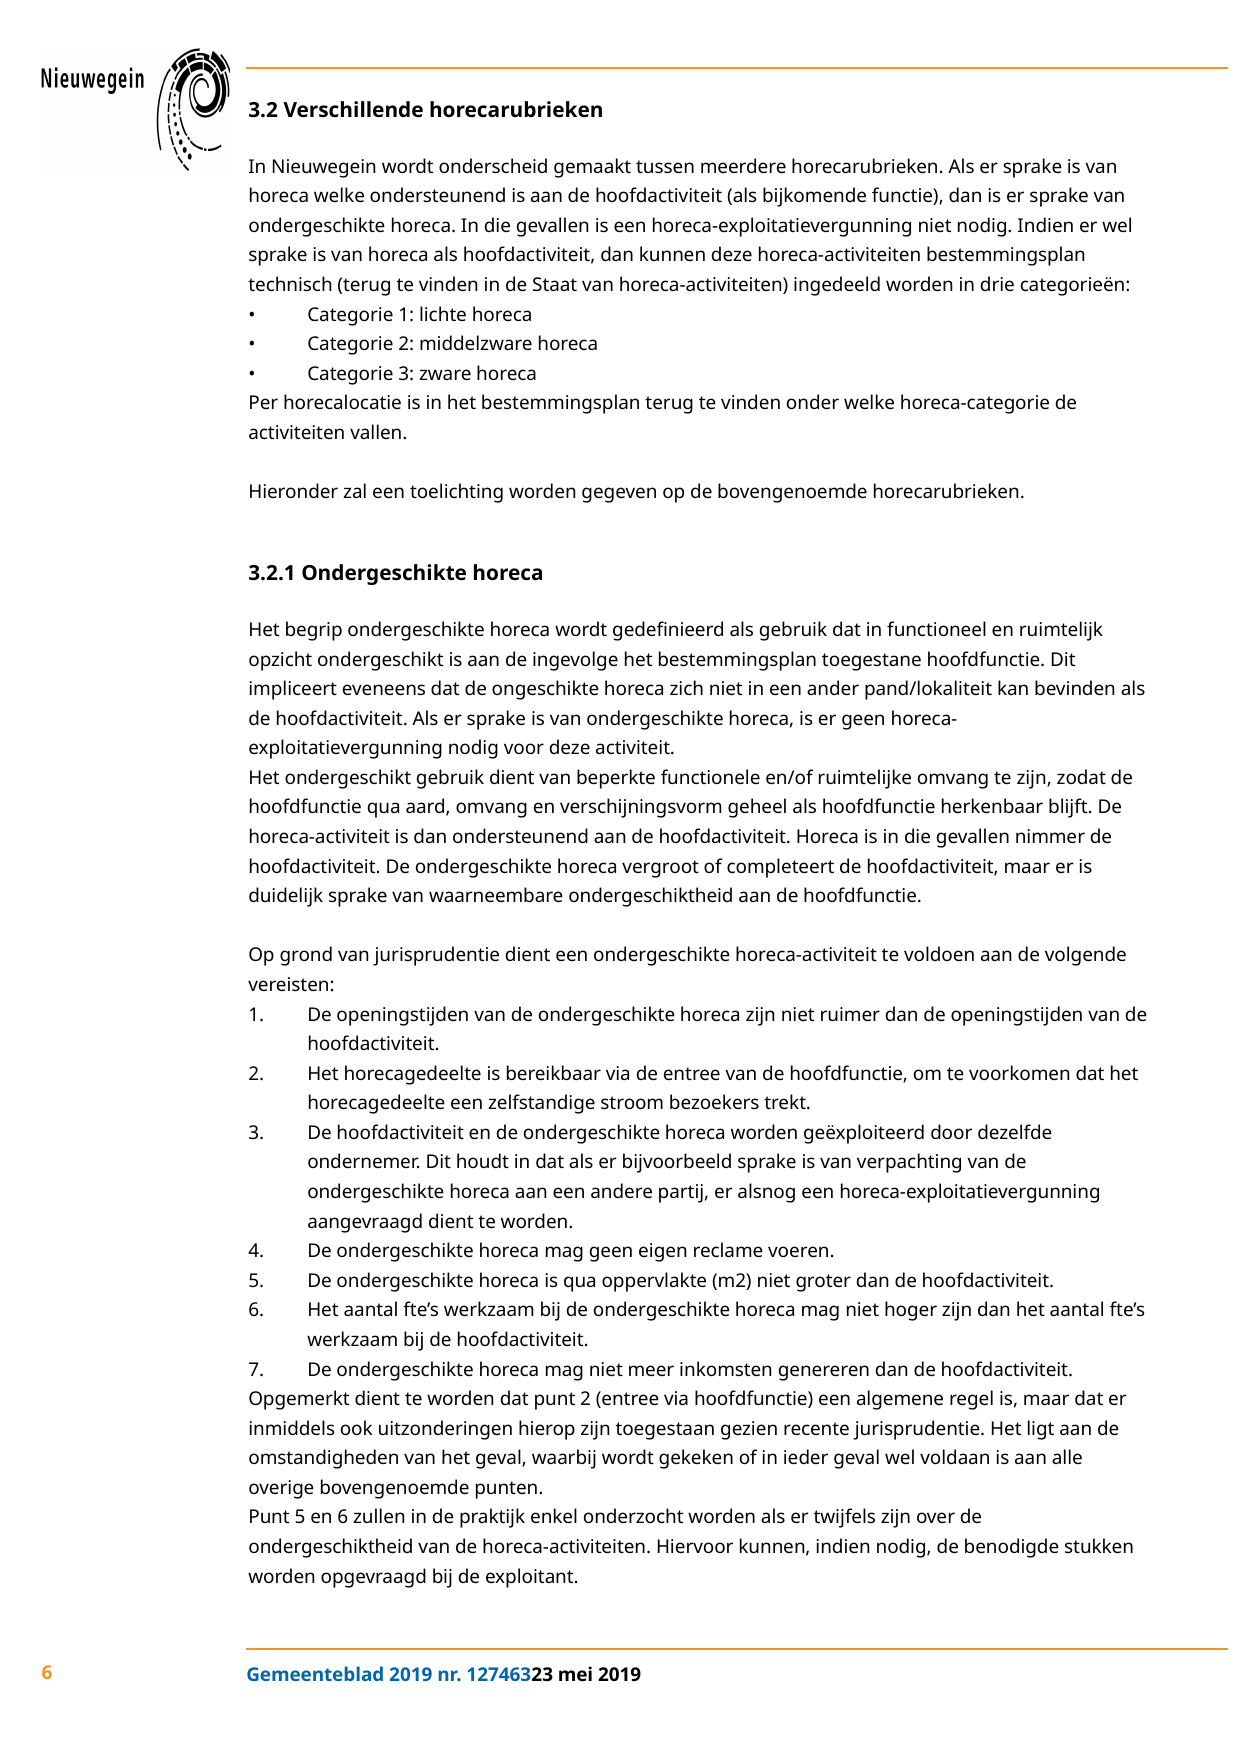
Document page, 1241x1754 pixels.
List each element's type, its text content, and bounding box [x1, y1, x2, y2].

list De ondergeschikte horeca mag geen eigen reclame voeren. [248, 1237, 1152, 1263]
text Het ondergeschikt gebruik dient van beperkte functionele en/of ruimtelijke omvang te zijn, zodat de hoofdfunctie qua aard, omvang en verschijningsvorm geheel als hoofdfunctie herkenbaar blijft. De horeca-activiteit is dan ondersteunend aan de hoofdactiviteit. Horeca is in die gevallen nimmer de hoofdactiviteit. De ondergeschikte horeca vergroot of completeert de hoofdactiviteit, maar er is duidelijk sprake van waarneembare ondergeschiktheid aan de hoofdfunctie. [248, 764, 1152, 908]
list Categorie 3: zware horeca [248, 360, 1152, 386]
list Het aantal fte’s werkzaam bij de ondergeschikte horeca mag niet hoger zijn dan het aantal fte’s werkzaam bij de hoofdactiviteit. [248, 1297, 1152, 1352]
list Categorie 1: lichte horeca [248, 301, 1152, 326]
text 3.2 Verschillende horecarubrieken [248, 95, 1152, 123]
picture [41, 47, 231, 172]
list Categorie 2: middelzware horeca [248, 330, 1152, 356]
text Op grond van jurisprudentie dient een ondergeschikte horeca-activiteit te voldoen aan de volgende vereisten: [248, 942, 1152, 997]
text Hieronder zal een toelichting worden gegeven op de bovengenoemde horecarubrieken. [248, 478, 1152, 504]
list De ondergeschikte horeca mag niet meer inkomsten genereren dan de hoofdactiviteit. [248, 1356, 1152, 1382]
text 3.2.1 Ondergeschikte horeca [248, 558, 1152, 587]
list Het horecagedeelte is bereikbaar via de entree van de hoofdfunctie, om te voorkomen dat het horecagedeelte een zelfstandige stroom bezoekers trekt. [248, 1060, 1152, 1115]
text Punt 5 en 6 zullen in de praktijk enkel onderzocht worden als er twijfels zijn over de ondergeschiktheid van de horeca-activiteiten. Hiervoor kunnen, indien nodig, de benodigde stukken worden opgevraagd bij de exploitant. [248, 1504, 1152, 1589]
text In Nieuwegein wordt onderscheid gemaakt tussen meerdere horecarubrieken. Als er sprake is van horeca welke ondersteunend is aan de hoofdactiviteit (als bijkomende functie), dan is er sprake van ondergeschikte horeca. In die gevallen is een horeca-exploitatievergunning niet nodig. Indien er wel sprake is van horeca als hoofdactiviteit, dan kunnen deze horeca-activiteiten bestemmingsplan technisch (terug te vinden in de Staat van horeca-activiteiten) ingedeeld worden in drie categorieën: [248, 153, 1152, 297]
list De ondergeschikte horeca is qua oppervlakte (m2) niet groter dan de hoofdactiviteit. [248, 1267, 1152, 1293]
list De hoofdactiviteit en de ondergeschikte horeca worden geëxploiteerd door dezelfde ondernemer. Dit houdt in dat als er bijvoorbeeld sprake is van verpachting van de ondergeschikte horeca aan een andere partij, er alsnog een horeca-exploitatievergunning aangevraagd dient te worden. [248, 1119, 1152, 1234]
text Per horecalocatie is in het bestemmingsplan terug te vinden onder welke horeca-categorie de activiteiten vallen. [248, 389, 1152, 445]
text Opgemerkt dient te worden dat punt 2 (entree via hoofdfunctie) een algemene regel is, maar dat er inmiddels ook uitzonderingen hierop zijn toegestaan gezien recente jurisprudentie. Het ligt aan de omstandigheden van het geval, waarbij wordt gekeken of in ieder geval wel voldaan is aan alle overige bovengenoemde punten. [248, 1385, 1152, 1500]
text Het begrip ondergeschikte horeca wordt gedefinieerd als gebruik dat in functioneel en ruimtelijk opzicht ondergeschikt is aan de ingevolge het bestemmingsplan toegestane hoofdfunctie. Dit impliceert eveneens dat de ongeschikte horeca zich niet in een ander pand/lokaliteit kan bevinden als de hoofdactiviteit. Als er sprake is van ondergeschikte horeca, is er geen horeca-exploitatievergunning nodig voor deze activiteit. [248, 616, 1152, 760]
list De openingstijden van de ondergeschikte horeca zijn niet ruimer dan de openingstijden van de hoofdactiviteit. [248, 1001, 1152, 1056]
